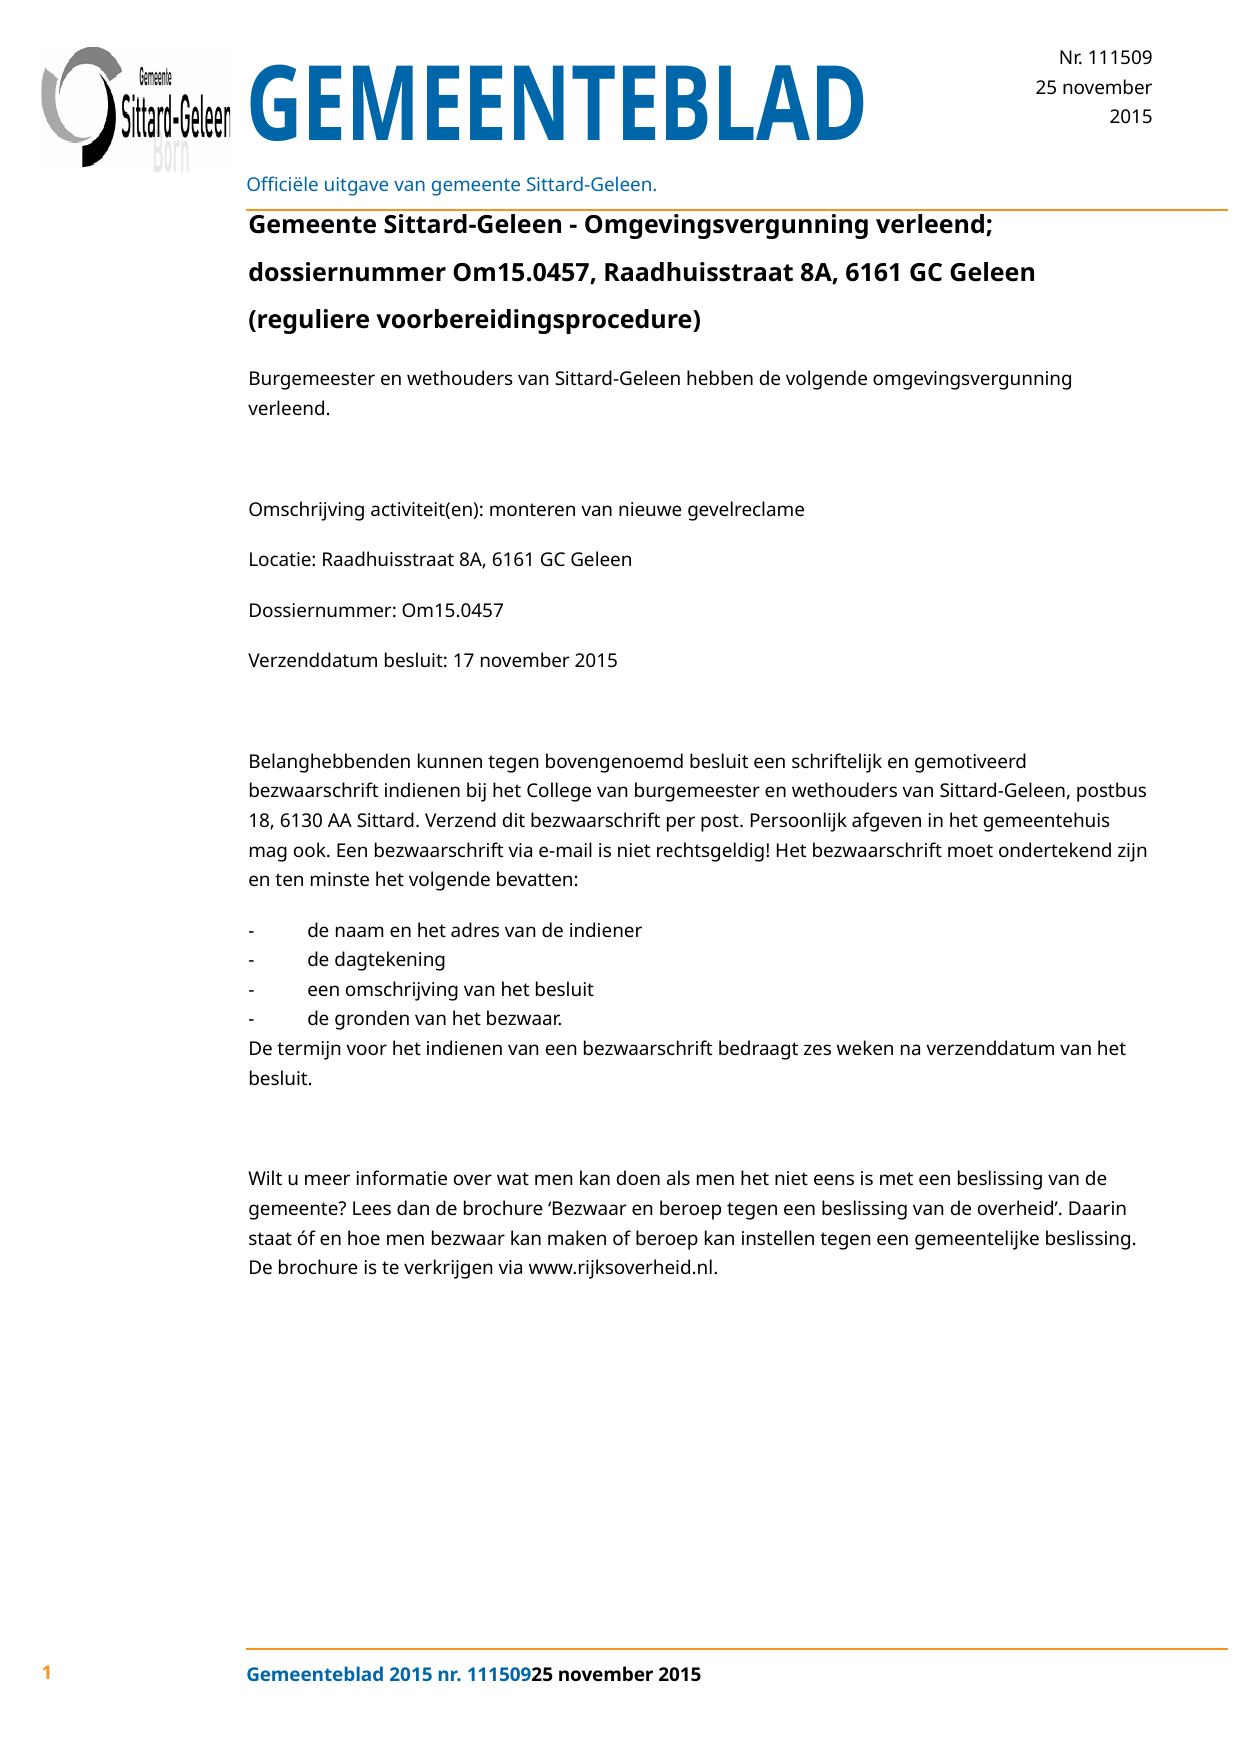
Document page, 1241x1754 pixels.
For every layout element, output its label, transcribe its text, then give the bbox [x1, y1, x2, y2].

text Wilt u meer informatie over wat men kan doen als men het niet eens is met een beslissing van de gemeente? Lees dan de brochure ‘Bezwaar en beroep tegen een beslissing van de overheid’. Daarin staat óf en hoe men bezwaar kan maken of beroep kan instellen tegen een gemeentelijke beslissing. De brochure is te verkrijgen via www.rijksoverheid.nl. [248, 1166, 1152, 1280]
text Burgemeester en wethouders van Sittard-Geleen hebben de volgende omgevingsvergunning verleend. [248, 366, 1152, 421]
text Locatie: Raadhuisstraat 8A, 6161 GC Geleen [248, 546, 1152, 572]
list de gronden van het bezwaar. [248, 1006, 1152, 1031]
text Omschrijving activiteit(en): monteren van nieuwe gevelreclame [248, 496, 1152, 522]
picture [41, 47, 231, 172]
text Dossiernummer: Om15.0457 [248, 597, 1152, 622]
list de dagtekening [248, 946, 1152, 972]
list een omschrijving van het besluit [248, 976, 1152, 1002]
text De termijn voor het indienen van een bezwaarschrift bedraagt zes weken na verzenddatum van het besluit. [248, 1035, 1152, 1090]
list de naam en het adres van de indiener [248, 917, 1152, 942]
text Belanghebbenden kunnen tegen bovengenoemd besluit een schriftelijk en gemotiveerd bezwaarschrift indienen bij het College van burgemeester en wethouders van Sittard-Geleen, postbus 18, 6130 AA Sittard. Verzend dit bezwaarschrift per post. Persoonlijk afgeven in het gemeentehuis mag ook. Een bezwaarschrift via e-mail is niet rechtsgeldig! Het bezwaarschrift moet ondertekend zijn en ten minste het volgende bevatten: [248, 748, 1152, 892]
text Verzenddatum besluit: 17 november 2015 [248, 647, 1152, 673]
text Gemeente Sittard-Geleen - Omgevingsvergunning verleend; dossiernummer Om15.0457, Raadhuisstraat 8A, 6161 GC Geleen (reguliere voorbereidingsprocedure) [248, 211, 1152, 336]
